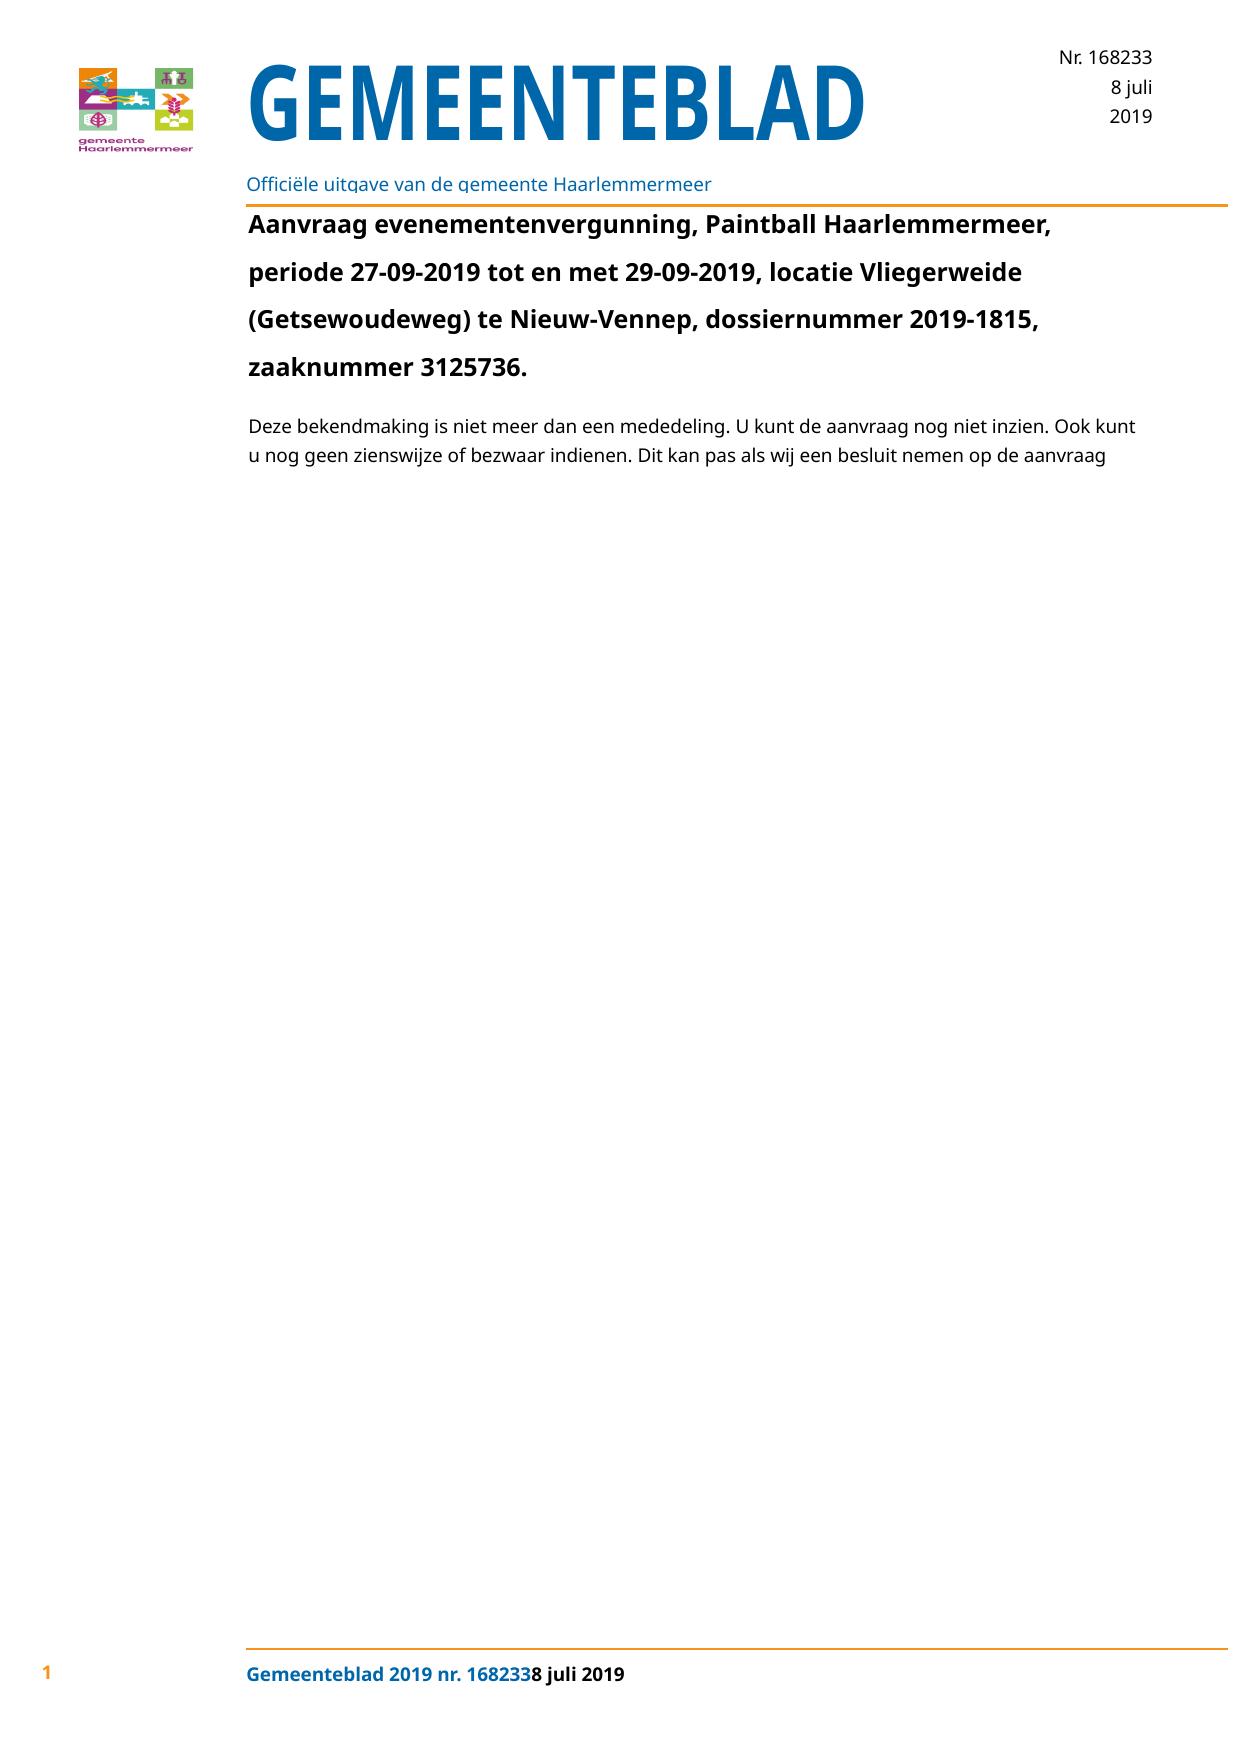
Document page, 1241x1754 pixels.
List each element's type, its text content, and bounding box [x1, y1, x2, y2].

picture [41, 47, 231, 172]
text Deze bekendmaking is niet meer dan een mededeling. U kunt de aanvraag nog niet inzien. Ook kunt u nog geen zienswijze of bezwaar indienen. Dit kan pas als wij een besluit nemen op de aanvraag [248, 413, 1152, 468]
text Aanvraag evenementenvergunning, Paintball Haarlemmermeer, periode 27-09-2019 tot en met 29-09-2019, locatie Vliegerweide (Getsewoudeweg) te Nieuw-Vennep, dossiernummer 2019-1815, zaaknummer 3125736. [248, 207, 1152, 384]
